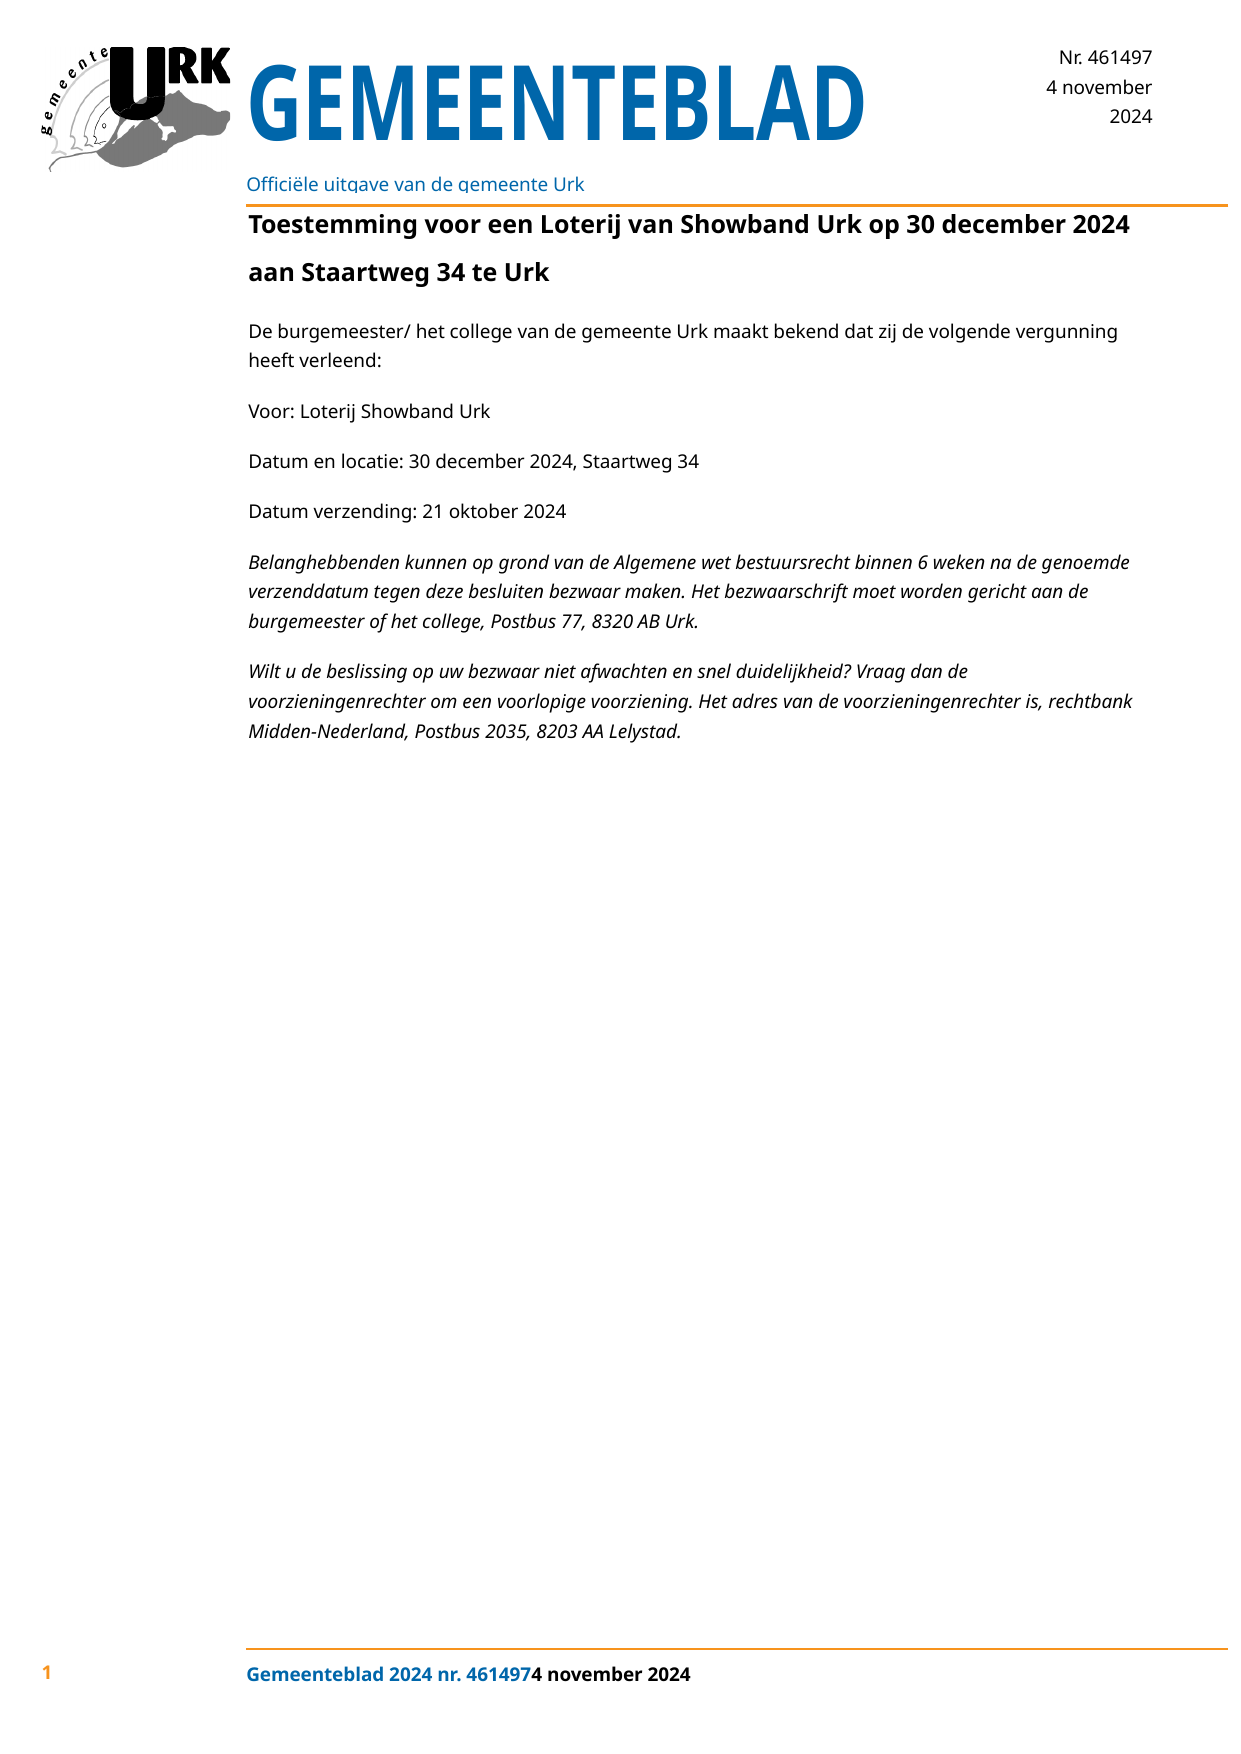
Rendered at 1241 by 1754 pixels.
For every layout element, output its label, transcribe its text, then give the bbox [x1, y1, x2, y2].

text De burgemeester/ het college van de gemeente Urk maakt bekend dat zij de volgende vergunning heeft verleend: [248, 318, 1152, 373]
text Datum en locatie: 30 december 2024, Staartweg 34 [248, 448, 1152, 474]
picture [41, 47, 231, 172]
text Toestemming voor een Loterij van Showband Urk op 30 december 2024 aan Staartweg 34 te Urk [248, 207, 1152, 288]
text Datum verzending: 21 oktober 2024 [248, 499, 1152, 524]
text Belanghebbenden kunnen op grond van de Algemene wet bestuursrecht binnen 6 weken na de genoemde verzenddatum tegen deze besluiten bezwaar maken. Het bezwaarschrift moet worden gericht aan de burgemeester of het college, Postbus 77, 8320 AB Urk. [248, 549, 1152, 634]
text Wilt u de beslissing op uw bezwaar niet afwachten en snel duidelijkheid? Vraag dan de voorzieningenrechter om een voorlopige voorziening. Het adres van de voorzieningenrechter is, rechtbank Midden-Nederland, Postbus 2035, 8203 AA Lelystad. [248, 659, 1152, 744]
text Voor: Loterij Showband Urk [248, 398, 1152, 424]
